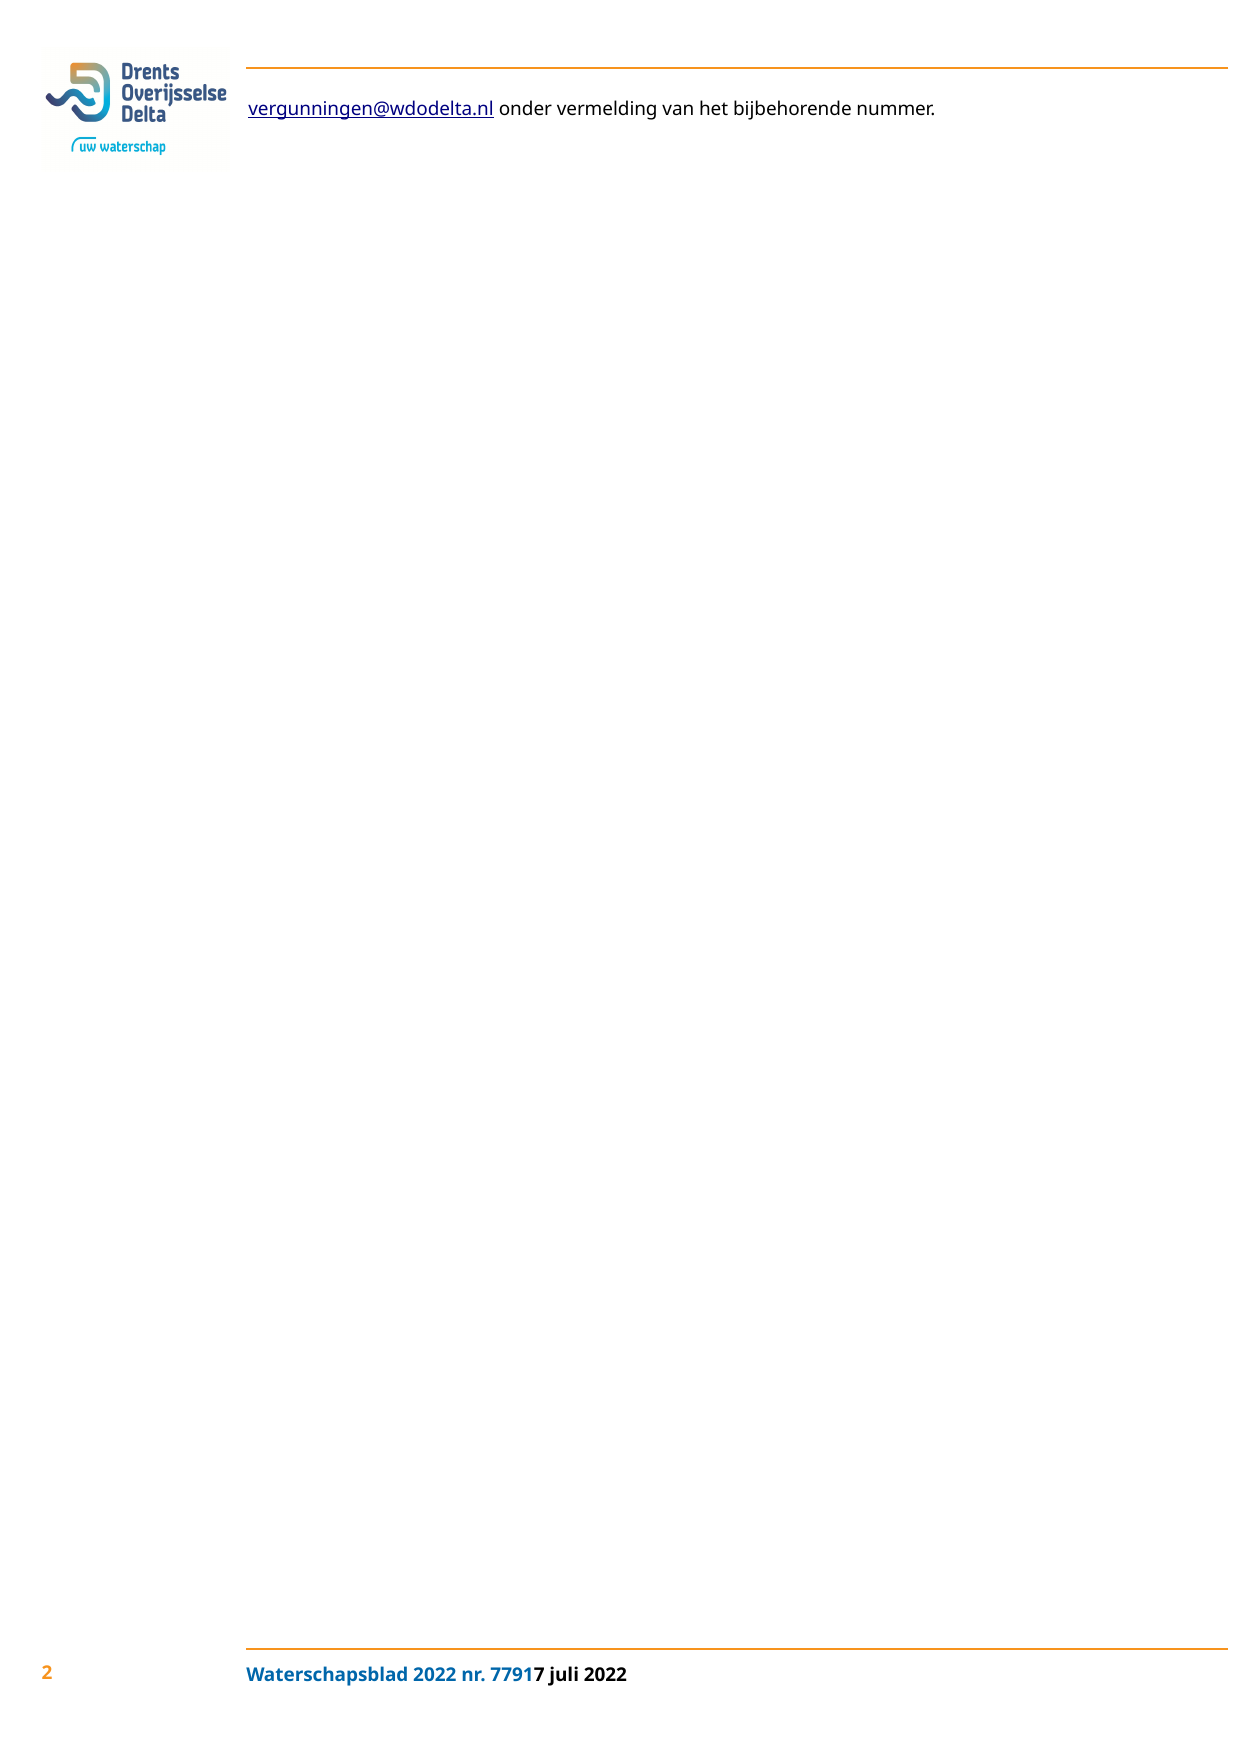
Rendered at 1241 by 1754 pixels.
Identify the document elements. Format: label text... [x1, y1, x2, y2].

text vergunningen@wdodelta.nl onder vermelding van het bijbehorende nummer. [248, 95, 1152, 121]
picture [41, 47, 231, 172]
